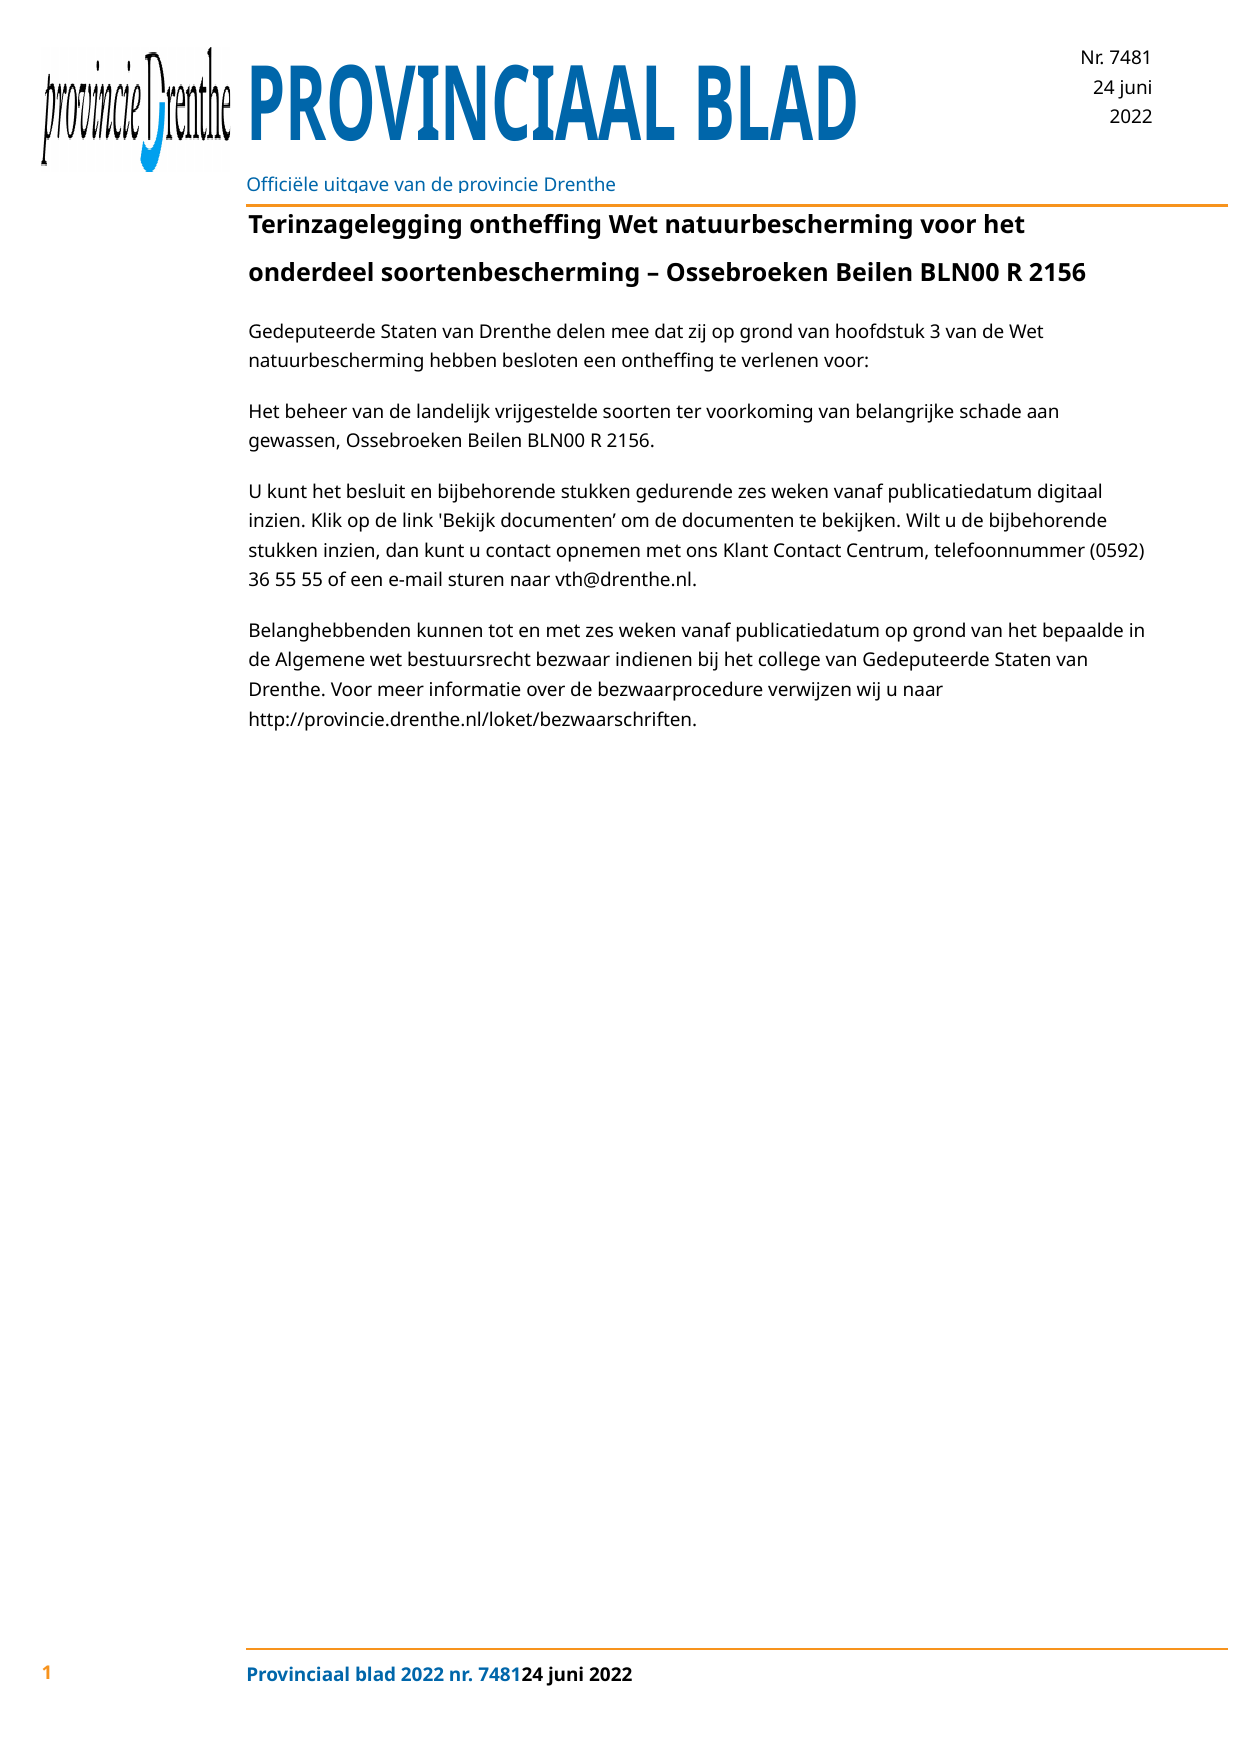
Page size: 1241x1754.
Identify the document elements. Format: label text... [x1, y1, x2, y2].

text Belanghebbenden kunnen tot en met zes weken vanaf publicatiedatum op grond van het bepaalde in de Algemene wet bestuursrecht bezwaar indienen bij het college van Gedeputeerde Staten van Drenthe. Voor meer informatie over de bezwaarprocedure verwijzen wij u naar http://provincie.drenthe.nl/loket/bezwaarschriften. [248, 617, 1152, 732]
text Het beheer van de landelijk vrijgestelde soorten ter voorkoming van belangrijke schade aan gewassen, Ossebroeken Beilen BLN00 R 2156. [248, 398, 1152, 453]
text Terinzagelegging ontheffing Wet natuurbescherming voor het onderdeel soortenbescherming – Ossebroeken Beilen BLN00 R 2156 [248, 207, 1152, 288]
picture [41, 47, 231, 172]
text U kunt het besluit en bijbehorende stukken gedurende zes weken vanaf publicatiedatum digitaal inzien. Klik op de link 'Bekijk documenten’ om de documenten te bekijken. Wilt u de bijbehorende stukken inzien, dan kunt u contact opnemen met ons Klant Contact Centrum, telefoonnummer (0592) 36 55 55 of een e-mail sturen naar vth@drenthe.nl. [248, 478, 1152, 592]
text Gedeputeerde Staten van Drenthe delen mee dat zij op grond van hoofdstuk 3 van de Wet natuurbescherming hebben besloten een ontheffing te verlenen voor: [248, 318, 1152, 373]
